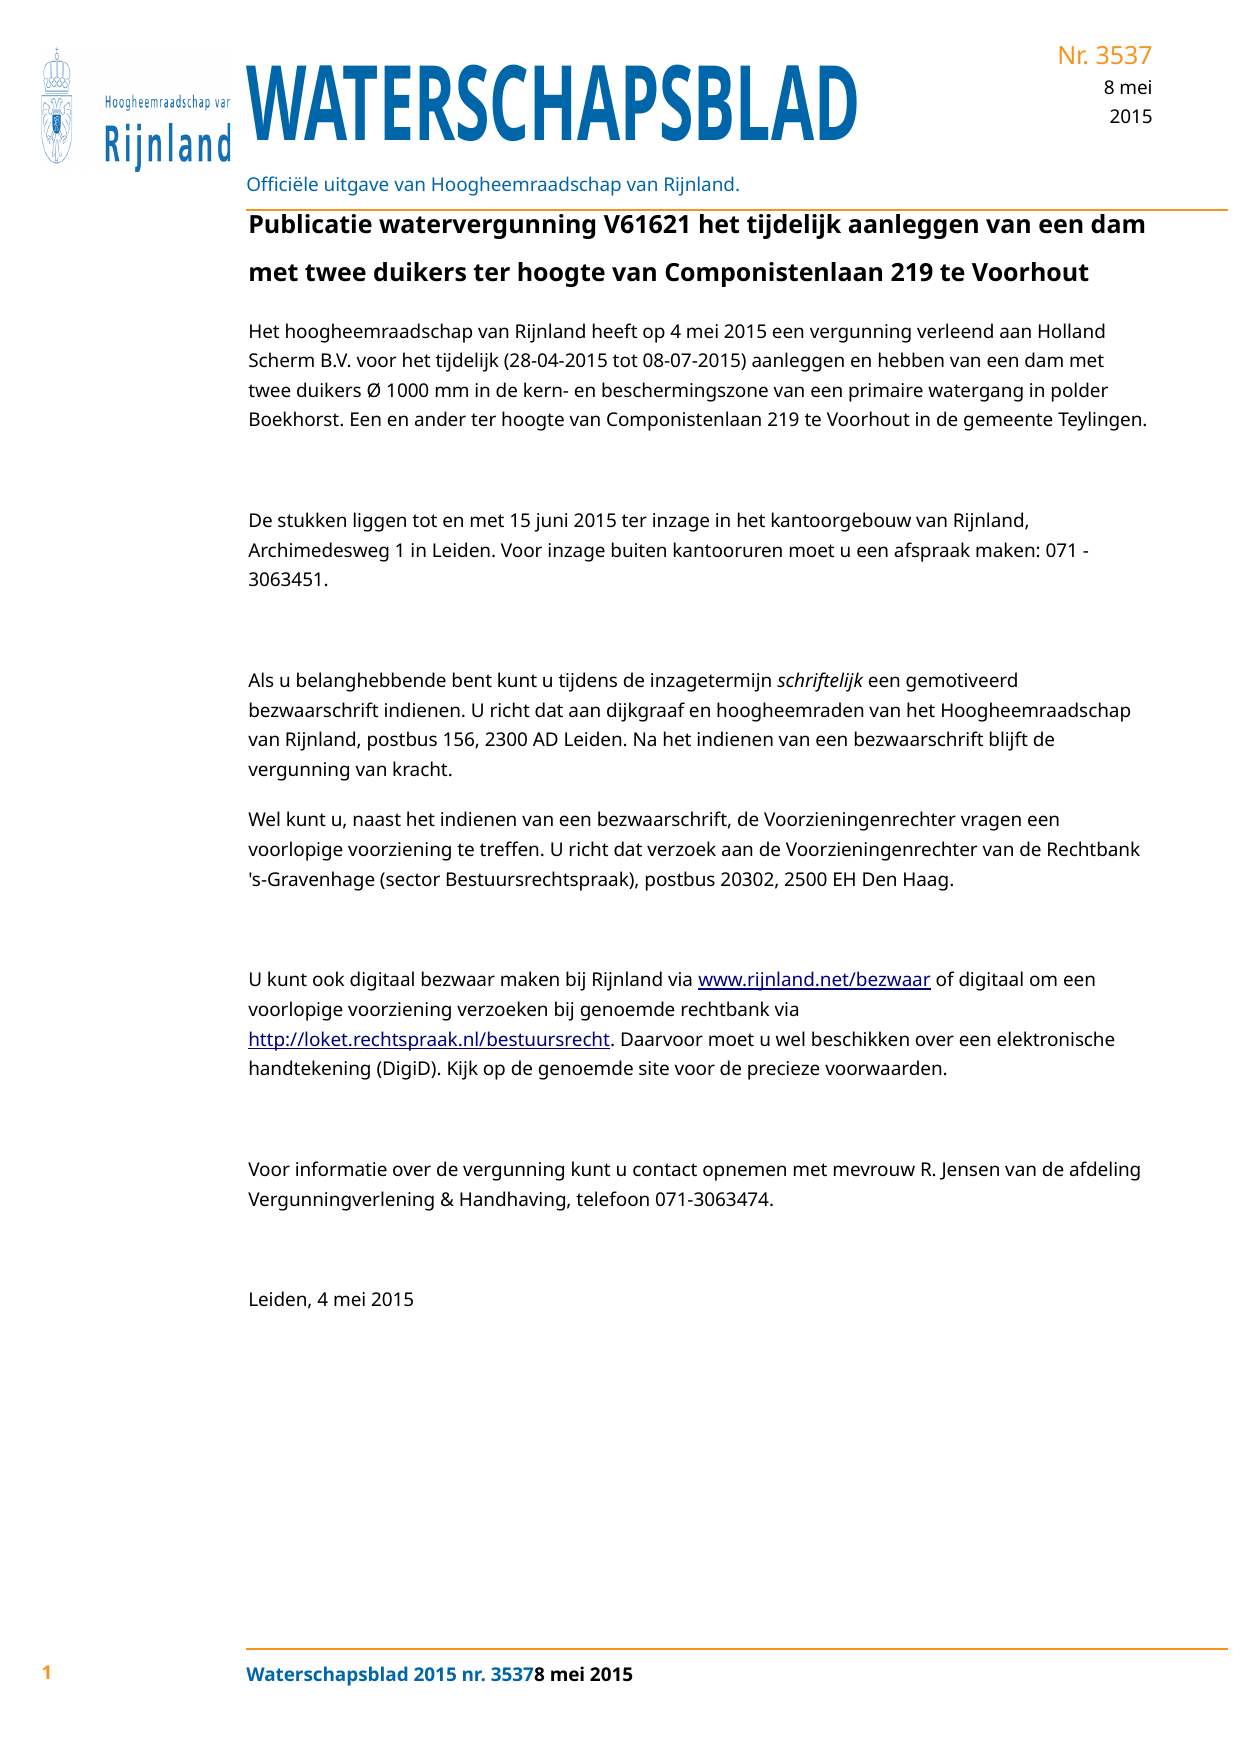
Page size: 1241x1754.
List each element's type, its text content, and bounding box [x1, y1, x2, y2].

text De stukken liggen tot en met 15 juni 2015 ter inzage in het kantoorgebouw van Rijnland, Archimedesweg 1 in Leiden. Voor inzage buiten kantooruren moet u een afspraak maken: 071 - 3063451. [248, 507, 1152, 592]
text Voor informatie over de vergunning kunt u contact opnemen met mevrouw R. Jensen van de afdeling Vergunningverlening & Handhaving, telefoon 071-3063474. [248, 1156, 1152, 1212]
picture [41, 47, 231, 172]
text U kunt ook digitaal bezwaar maken bij Rijnland via www.rijnland.net/bezwaar of digitaal om een voorlopige voorziening verzoeken bij genoemde rechtbank via http://loket.rechtspraak.nl/bestuursrecht. Daarvoor moet u wel beschikken over een elektronische handtekening (DigiD). Kijk op de genoemde site voor de precieze voorwaarden. [248, 967, 1152, 1081]
text Leiden, 4 mei 2015 [248, 1287, 1152, 1312]
text Wel kunt u, naast het indienen van een bezwaarschrift, de Voorzieningenrechter vragen een voorlopige voorziening te treffen. U richt dat verzoek aan de Voorzieningenrechter van de Rechtbank 's-Gravenhage (sector Bestuursrechtspraak), postbus 20302, 2500 EH Den Haag. [248, 807, 1152, 892]
text Als u belanghebbende bent kunt u tijdens de inzagetermijn schriftelijk een gemotiveerd bezwaarschrift indienen. U richt dat aan dijkgraaf en hoogheemraden van het Hoogheemraadschap van Rijnland, postbus 156, 2300 AD Leiden. Na het indienen van een bezwaarschrift blijft de vergunning van kracht. [248, 667, 1152, 782]
text Het hoogheemraadschap van Rijnland heeft op 4 mei 2015 een vergunning verleend aan Holland Scherm B.V. voor het tijdelijk (28-04-2015 tot 08-07-2015) aanleggen en hebben van een dam met twee duikers Ø 1000 mm in de kern- en beschermingszone van een primaire watergang in polder Boekhorst. Een en ander ter hoogte van Componistenlaan 219 te Voorhout in de gemeente Teylingen. [248, 318, 1152, 432]
text Publicatie watervergunning V61621 het tijdelijk aanleggen van een dam met twee duikers ter hoogte van Componistenlaan 219 te Voorhout [248, 211, 1152, 288]
